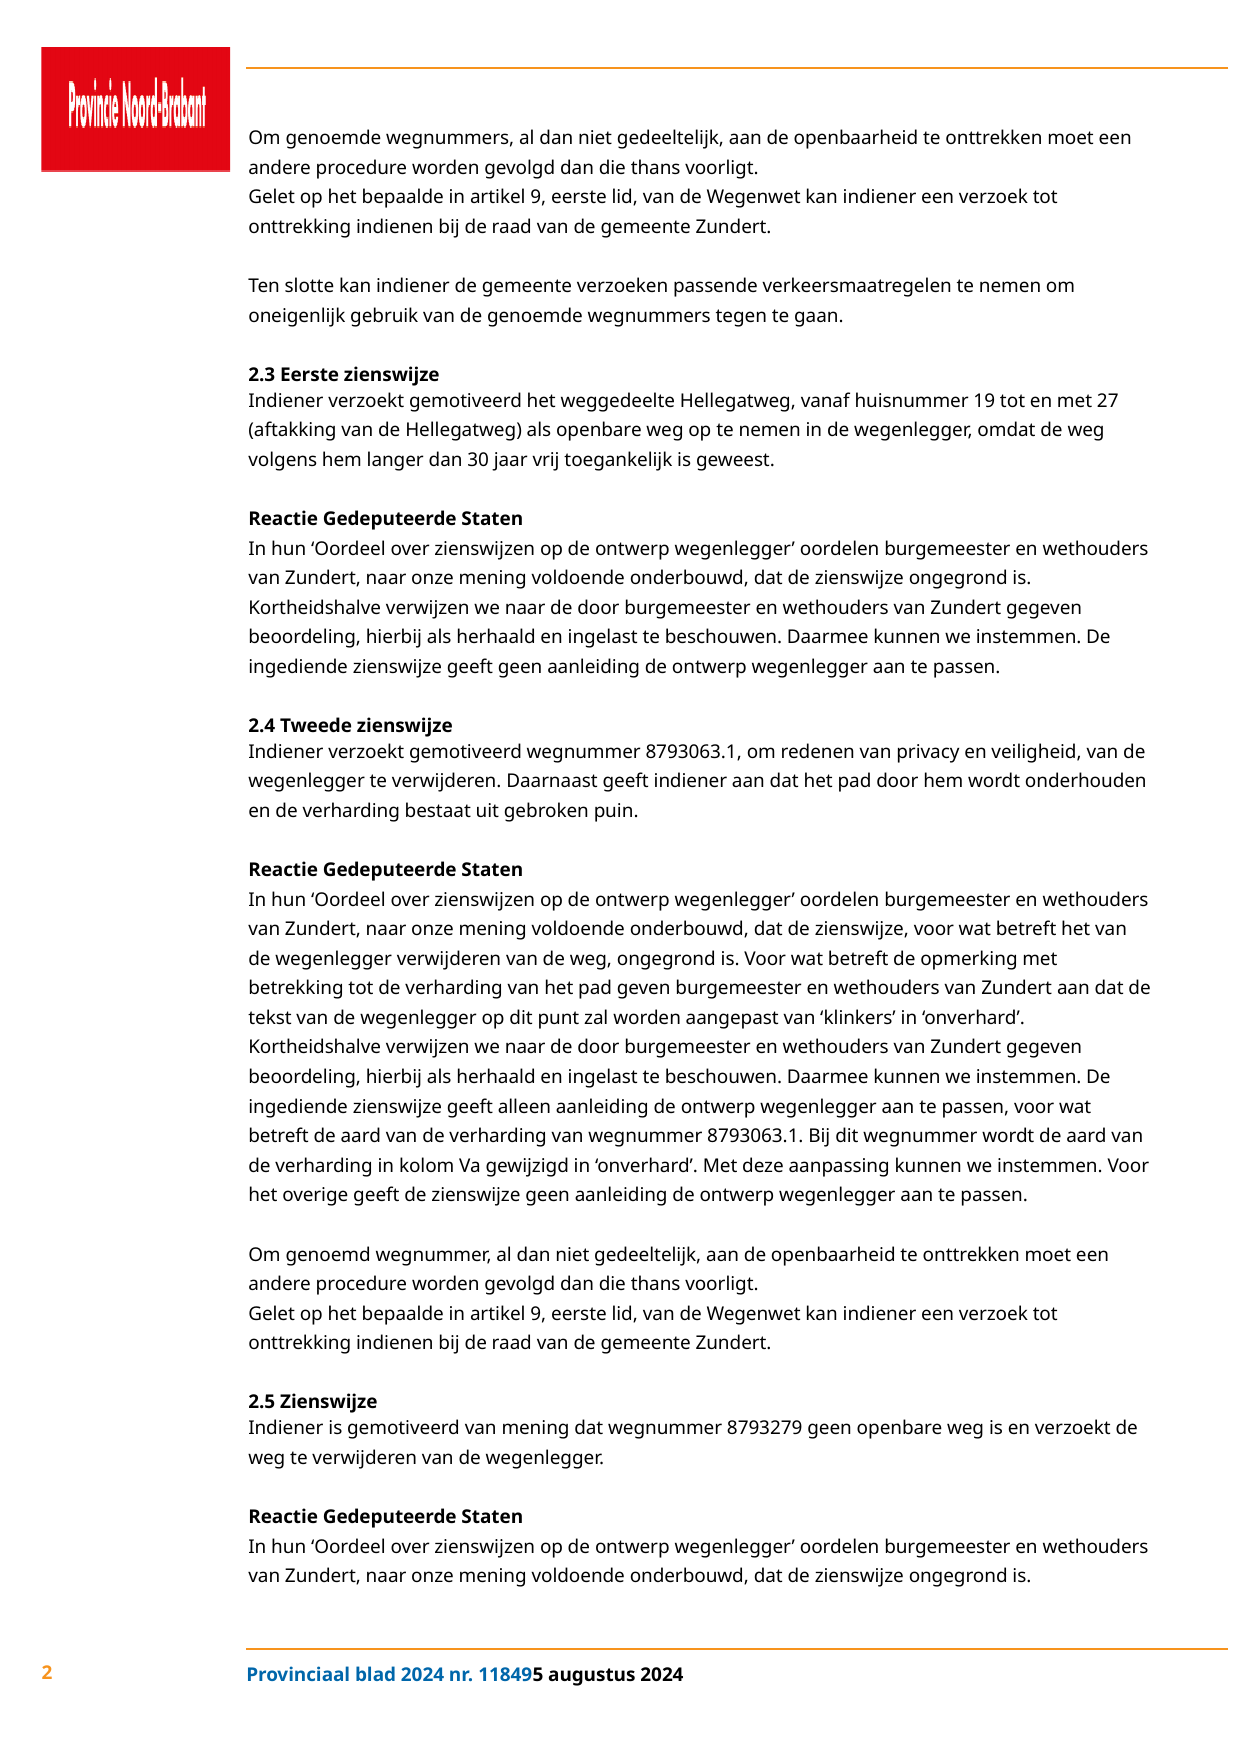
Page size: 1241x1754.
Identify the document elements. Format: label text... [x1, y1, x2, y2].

text Om genoemde wegnummers, al dan niet gedeeltelijk, aan de openbaarheid te onttrekken moet een andere procedure worden gevolgd dan die thans voorligt. [248, 124, 1152, 180]
text In hun ‘Oordeel over zienswijzen op de ontwerp wegenlegger’ oordelen burgemeester en wethouders van Zundert, naar onze mening voldoende onderbouwd, dat de zienswijze ongegrond is. Kortheidshalve verwijzen we naar de door burgemeester en wethouders van Zundert gegeven beoordeling, hierbij als herhaald en ingelast te beschouwen. Daarmee kunnen we instemmen. De ingediende zienswijze geeft geen aanleiding de ontwerp wegenlegger aan te passen. [248, 535, 1152, 679]
text Reactie Gedeputeerde Staten [248, 505, 1152, 531]
text Om genoemd wegnummer, al dan niet gedeeltelijk, aan de openbaarheid te onttrekken moet een andere procedure worden gevolgd dan die thans voorligt. [248, 1241, 1152, 1296]
text Indiener verzoekt gemotiveerd wegnummer 8793063.1, om redenen van privacy en veiligheid, van de wegenlegger te verwijderen. Daarnaast geeft indiener aan dat het pad door hem wordt onderhouden en de verharding bestaat uit gebroken puin. [248, 738, 1152, 823]
text In hun ‘Oordeel over zienswijzen op de ontwerp wegenlegger’ oordelen burgemeester en wethouders van Zundert, naar onze mening voldoende onderbouwd, dat de zienswijze ongegrond is. [248, 1533, 1152, 1588]
text 2.5 Zienswijze [248, 1389, 1152, 1414]
text Indiener verzoekt gemotiveerd het weggedeelte Hellegatweg, vanaf huisnummer 19 tot en met 27 (aftakking van de Hellegatweg) als openbare weg op te nemen in de wegenlegger, omdat de weg volgens hem langer dan 30 jaar vrij toegankelijk is geweest. [248, 387, 1152, 472]
text Gelet op het bepaalde in artikel 9, eerste lid, van de Wegenwet kan indiener een verzoek tot onttrekking indienen bij de raad van de gemeente Zundert. [248, 183, 1152, 239]
text Gelet op het bepaalde in artikel 9, eerste lid, van de Wegenwet kan indiener een verzoek tot onttrekking indienen bij de raad van de gemeente Zundert. [248, 1300, 1152, 1355]
text In hun ‘Oordeel over zienswijzen op de ontwerp wegenlegger’ oordelen burgemeester en wethouders van Zundert, naar onze mening voldoende onderbouwd, dat de zienswijze, voor wat betreft het van de wegenlegger verwijderen van de weg, ongegrond is. Voor wat betreft de opmerking met betrekking tot de verharding van het pad geven burgemeester en wethouders van Zundert aan dat de tekst van de wegenlegger op dit punt zal worden aangepast van ‘klinkers’ in ‘onverhard’. Kortheidshalve verwijzen we naar de door burgemeester en wethouders van Zundert gegeven beoordeling, hierbij als herhaald en ingelast te beschouwen. Daarmee kunnen we instemmen. De ingediende zienswijze geeft alleen aanleiding de ontwerp wegenlegger aan te passen, voor wat betreft de aard van de verharding van wegnummer 8793063.1. Bij dit wegnummer wordt de aard van de verharding in kolom Va gewijzigd in ‘onverhard’. Met deze aanpassing kunnen we instemmen. Voor het overige geeft de zienswijze geen aanleiding de ontwerp wegenlegger aan te passen. [248, 886, 1152, 1207]
text Reactie Gedeputeerde Staten [248, 1503, 1152, 1529]
picture [41, 47, 231, 172]
text Indiener is gemotiveerd van mening dat wegnummer 8793279 geen openbare weg is en verzoekt de weg te verwijderen van de wegenlegger. [248, 1414, 1152, 1470]
text Reactie Gedeputeerde Staten [248, 856, 1152, 882]
text Ten slotte kan indiener de gemeente verzoeken passende verkeersmaatregelen te nemen om oneigenlijk gebruik van de genoemde wegnummers tegen te gaan. [248, 272, 1152, 328]
text 2.4 Tweede zienswijze [248, 712, 1152, 738]
text 2.3 Eerste zienswijze [248, 361, 1152, 387]
